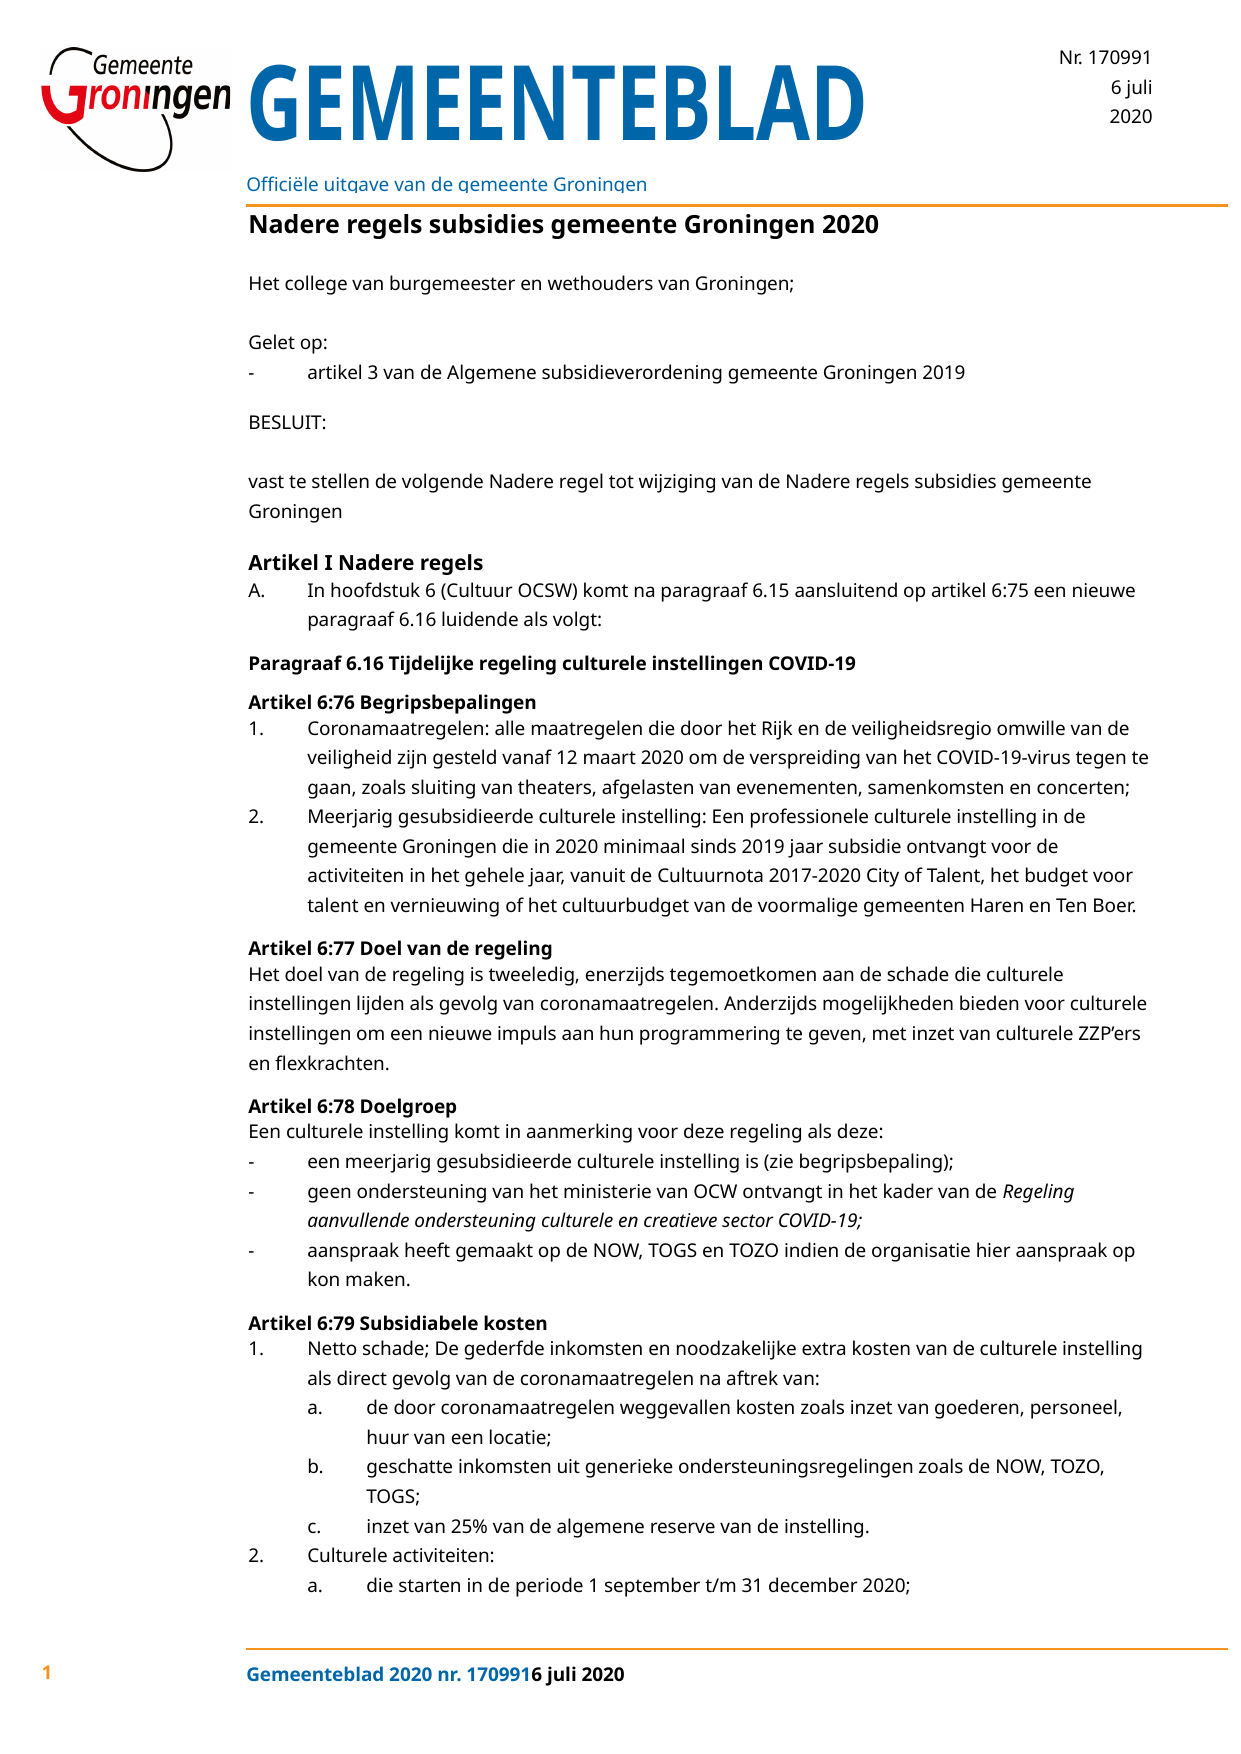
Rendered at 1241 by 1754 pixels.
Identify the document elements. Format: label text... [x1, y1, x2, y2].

text Artikel 6:79 Subsidiabele kosten [248, 1310, 1152, 1335]
list Culturele activiteiten: [248, 1542, 1152, 1568]
list de door coronamaatregelen weggevallen kosten zoals inzet van goederen, personeel, huur van een locatie; [307, 1394, 1152, 1450]
list geschatte inkomsten uit generieke ondersteuningsregelingen zoals de NOW, TOZO, TOGS; [307, 1454, 1152, 1509]
list die starten in de periode 1 september t/m 31 december 2020; [307, 1572, 1152, 1598]
list artikel 3 van de Algemene subsidieverordening gemeente Groningen 2019 [248, 359, 1152, 385]
text Paragraaf 6.16 Tijdelijke regeling culturele instellingen COVID-19 [248, 650, 1152, 675]
text Nadere regels subsidies gemeente Groningen 2020 [248, 207, 1152, 241]
text vast te stellen de volgende Nadere regel tot wijziging van de Nadere regels subsidies gemeente Groningen [248, 468, 1152, 524]
list Netto schade; De gederfde inkomsten en noodzakelijke extra kosten van de culturele instelling als direct gevolg van de coronamaatregelen na aftrek van: [248, 1335, 1152, 1391]
list een meerjarig gesubsidieerde culturele instelling is (zie begripsbepaling); [248, 1148, 1152, 1174]
text Het doel van de regeling is tweeledig, enerzijds tegemoetkomen aan de schade die culturele instellingen lijden als gevolg van coronamaatregelen. Anderzijds mogelijkheden bieden voor culturele instellingen om een nieuwe impuls aan hun programmering te geven, met inzet van culturele ZZP’ers en flexkrachten. [248, 961, 1152, 1076]
list In hoofdstuk 6 (Cultuur OCSW) komt na paragraaf 6.15 aansluitend op artikel 6:75 een nieuwe paragraaf 6.16 luidende als volgt: [248, 577, 1152, 632]
text Artikel 6:77 Doel van de regeling [248, 935, 1152, 961]
list aanspraak heeft gemaakt op de NOW, TOGS en TOZO indien de organisatie hier aanspraak op kon maken. [248, 1237, 1152, 1292]
text Artikel 6:76 Begripsbepalingen [248, 689, 1152, 715]
text Een culturele instelling komt in aanmerking voor deze regeling als deze: [248, 1119, 1152, 1144]
text Artikel I Nadere regels [248, 548, 1152, 577]
list Meerjarig gesubsidieerde culturele instelling: Een professionele culturele instelling in de gemeente Groningen die in 2020 minimaal sinds 2019 jaar subsidie ontvangt voor de activiteiten in het gehele jaar, vanuit de Cultuurnota 2017-2020 City of Talent, het budget voor talent en vernieuwing of het cultuurbudget van de voormalige gemeenten Haren en Ten Boer. [248, 803, 1152, 918]
list inzet van 25% van de algemene reserve van de instelling. [307, 1513, 1152, 1539]
text Artikel 6:78 Doelgroep [248, 1093, 1152, 1119]
text BESLUIT: [248, 409, 1152, 435]
list geen ondersteuning van het ministerie van OCW ontvangt in het kader van de Regeling aanvullende ondersteuning culturele en creatieve sector COVID-19; [248, 1178, 1152, 1233]
text Het college van burgemeester en wethouders van Groningen; [248, 270, 1152, 296]
list Coronamaatregelen: alle maatregelen die door het Rijk en de veiligheidsregio omwille van de veiligheid zijn gesteld vanaf 12 maart 2020 om de verspreiding van het COVID-19-virus tegen te gaan, zoals sluiting van theaters, afgelasten van evenementen, samenkomsten en concerten; [248, 715, 1152, 799]
picture [41, 47, 231, 172]
text Gelet op: [248, 329, 1152, 355]
